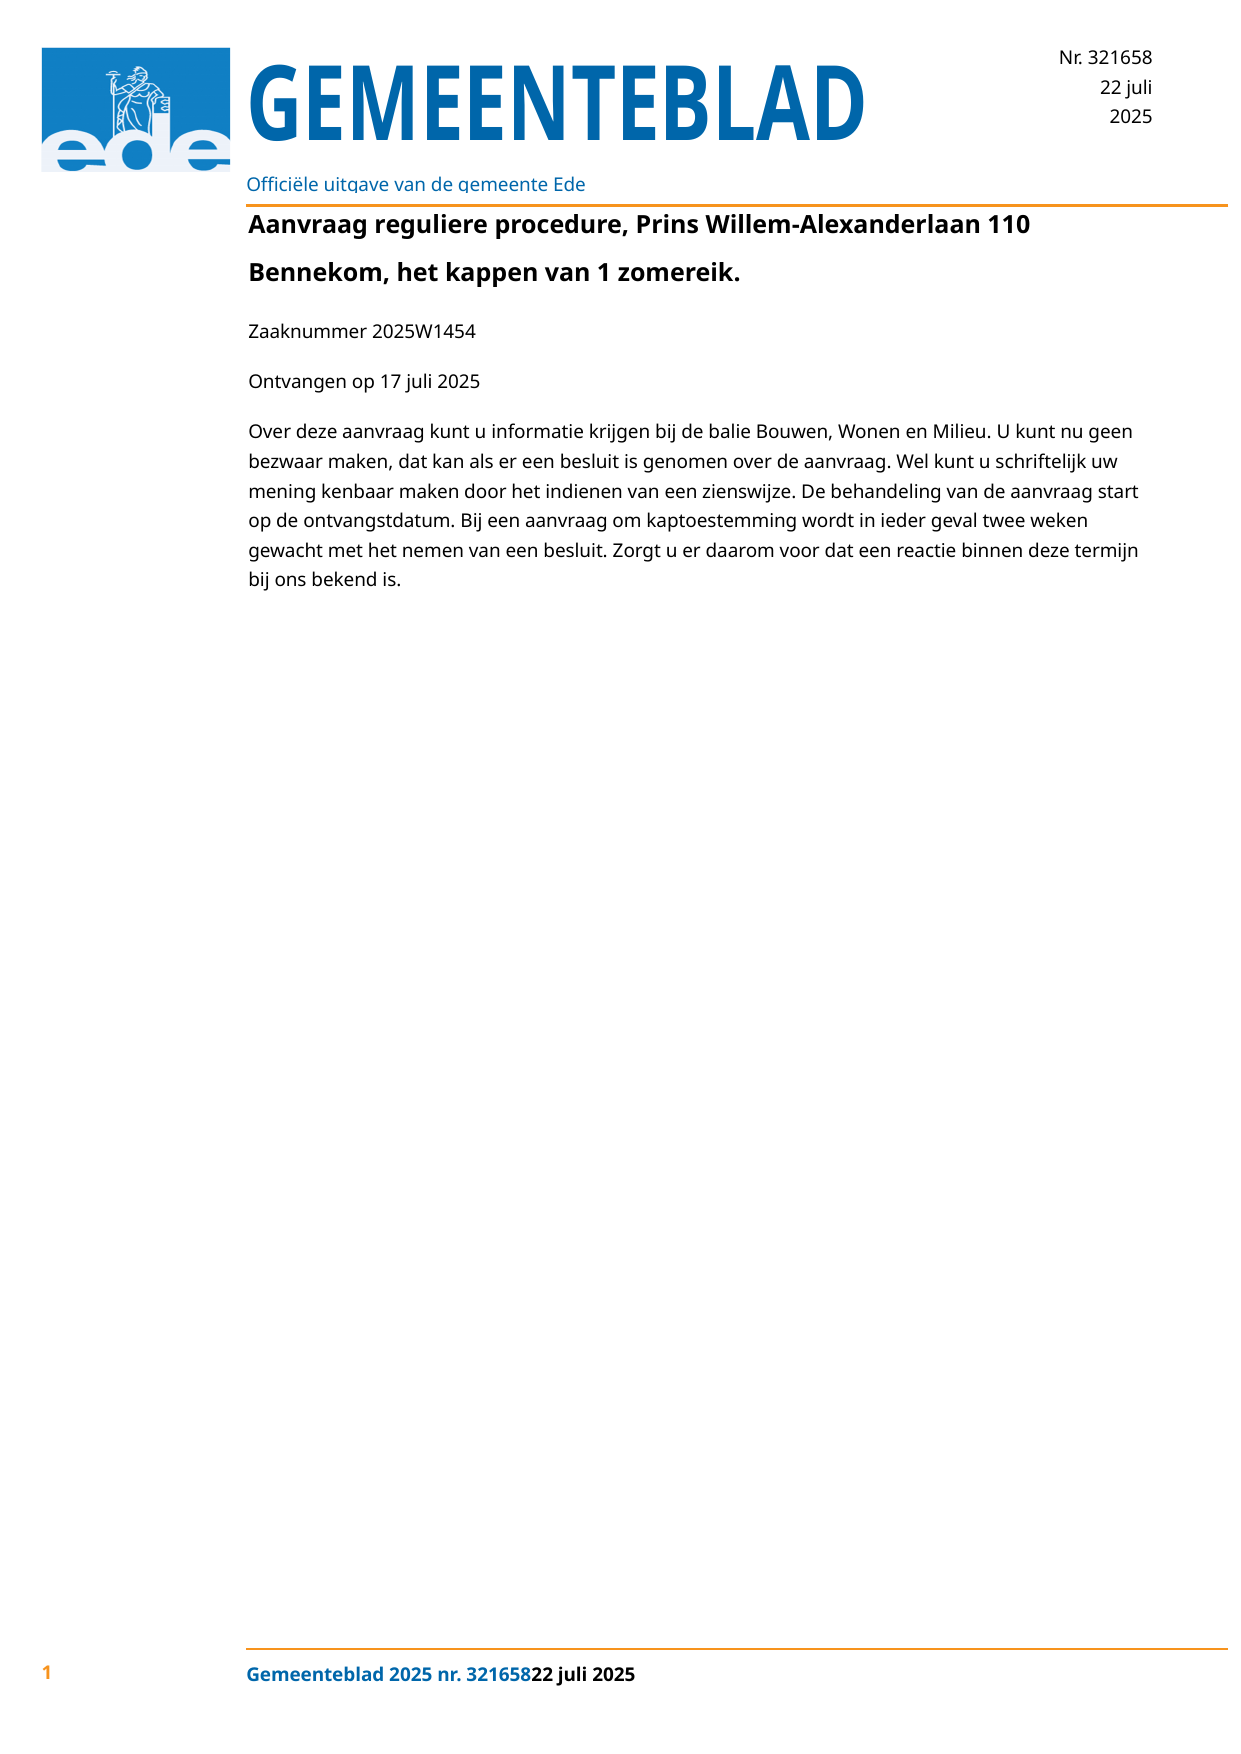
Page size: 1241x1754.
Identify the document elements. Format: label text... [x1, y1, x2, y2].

text Ontvangen op 17 juli 2025 [248, 368, 1152, 394]
text Zaaknummer 2025W1454 [248, 318, 1152, 344]
text Aanvraag reguliere procedure, Prins Willem-Alexanderlaan 110 Bennekom, het kappen van 1 zomereik. [248, 207, 1152, 288]
text Over deze aanvraag kunt u informatie krijgen bij de balie Bouwen, Wonen en Milieu. U kunt nu geen bezwaar maken, dat kan als er een besluit is genomen over de aanvraag. Wel kunt u schriftelijk uw mening kenbaar maken door het indienen van een zienswijze. De behandeling van de aanvraag start op de ontvangstdatum. Bij een aanvraag om kaptoestemming wordt in ieder geval twee weken gewacht met het nemen van een besluit. Zorgt u er daarom voor dat een reactie binnen deze termijn bij ons bekend is. [248, 419, 1152, 592]
picture [41, 47, 231, 172]
